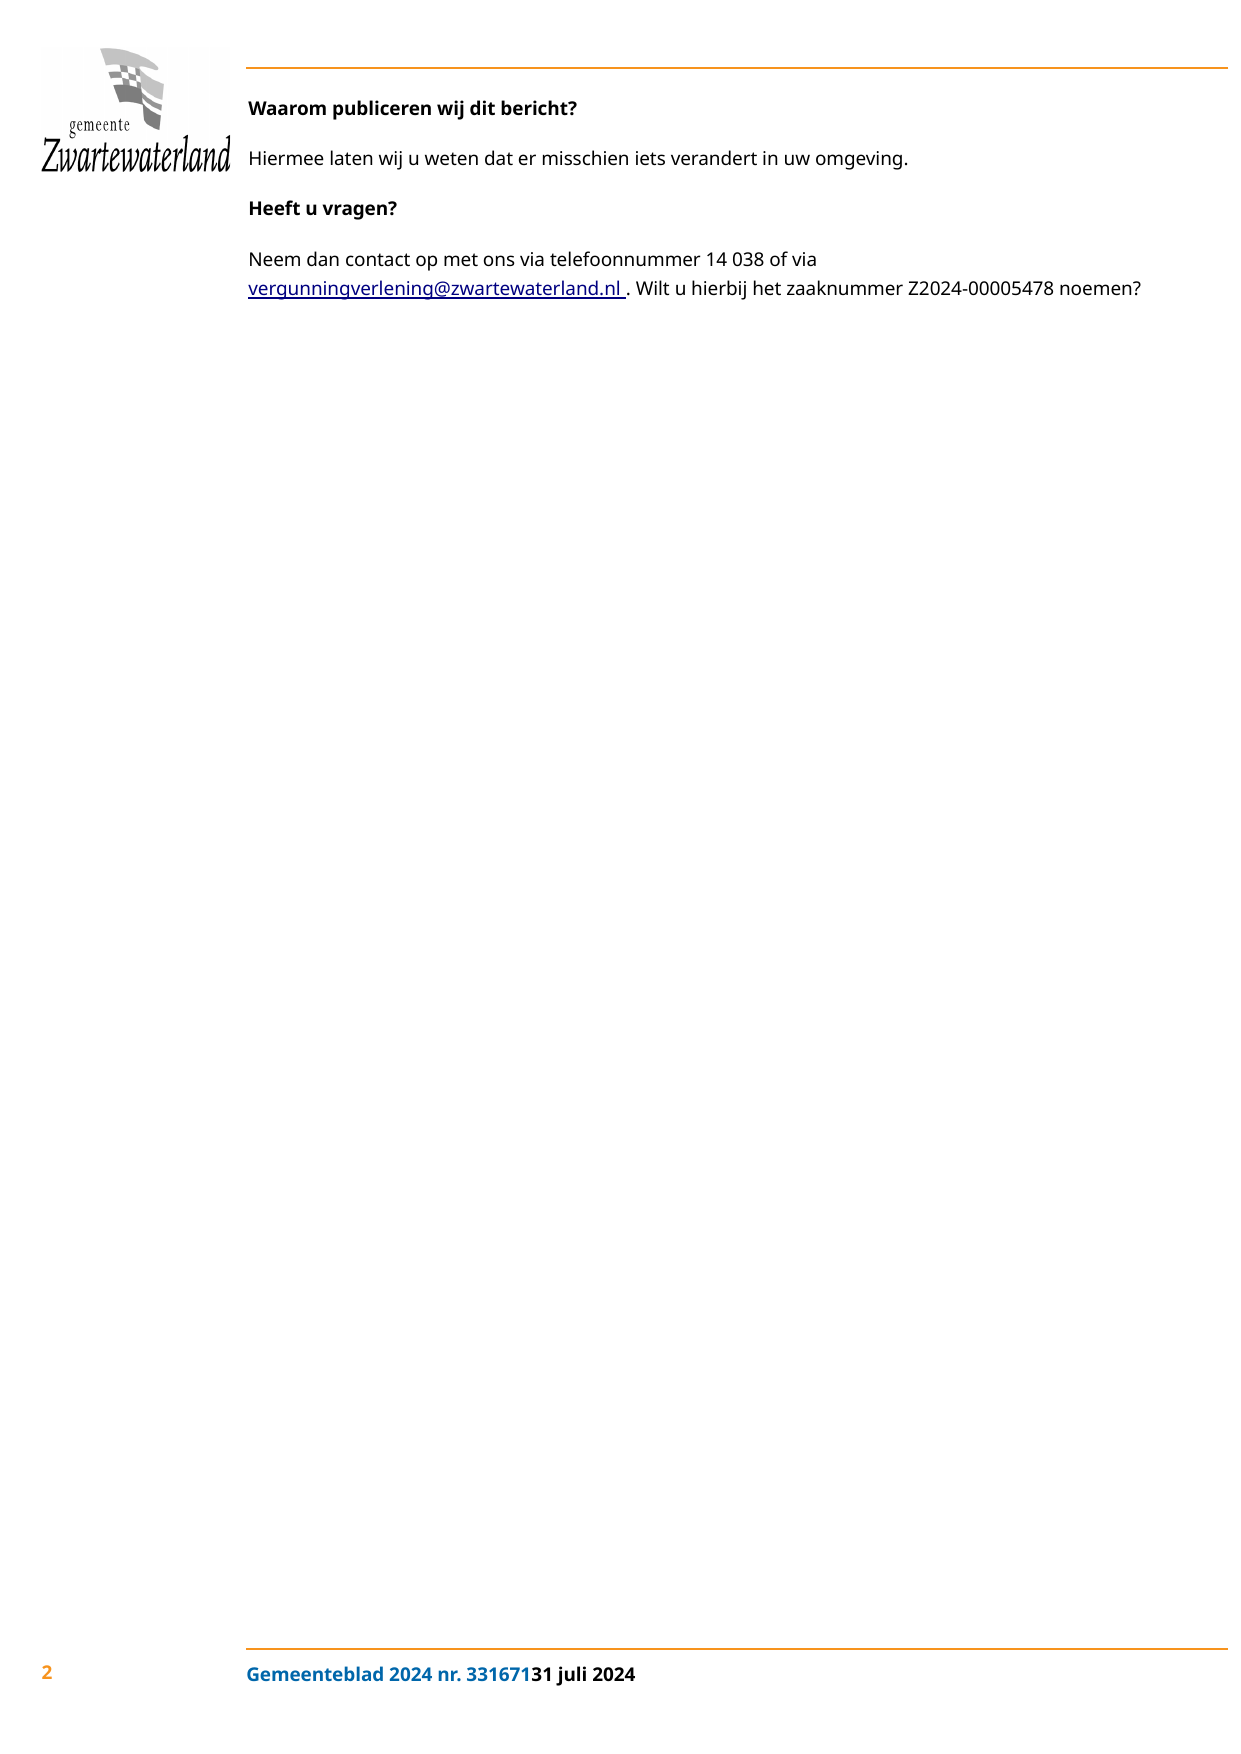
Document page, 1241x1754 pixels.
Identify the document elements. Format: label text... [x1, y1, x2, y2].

text Hiermee laten wij u weten dat er misschien iets verandert in uw omgeving. [248, 145, 1152, 171]
text Neem dan contact op met ons via telefoonnummer 14 038 of via vergunningverlening@zwartewaterland.nl . Wilt u hierbij het zaaknummer Z2024-00005478 noemen? [248, 246, 1152, 301]
picture [41, 47, 231, 172]
text Heeft u vragen? [248, 196, 1152, 221]
text Waarom publiceren wij dit bericht? [248, 95, 1152, 121]
